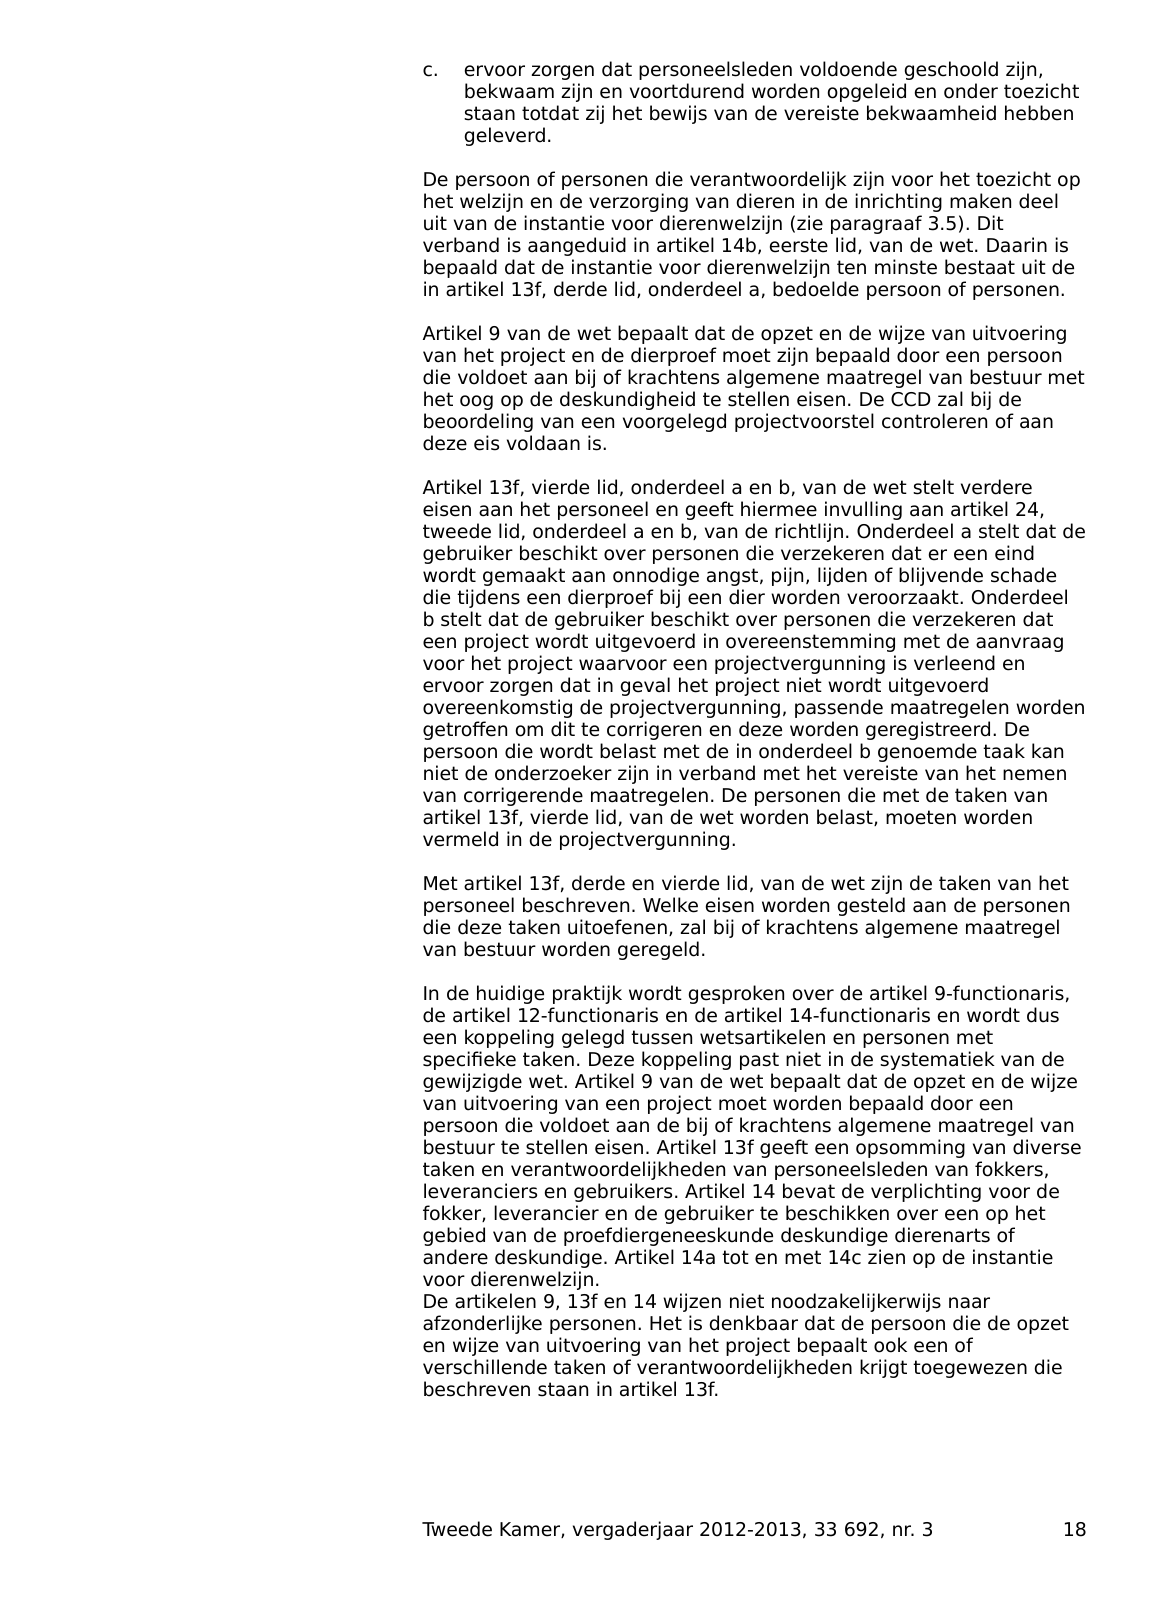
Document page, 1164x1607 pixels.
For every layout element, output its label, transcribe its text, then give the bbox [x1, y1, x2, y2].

text In de huidige praktijk wordt gesproken over de artikel 9-functionaris, de artikel 12-functionaris en de artikel 14-functionaris en wordt dus een koppeling gelegd tussen wetsartikelen en personen met specifieke taken. Deze koppeling past niet in de systematiek van de gewijzigde wet. Artikel 9 van de wet bepaalt dat de opzet en de wijze van uitvoering van een project moet worden bepaald door een persoon die voldoet aan de bij of krachtens algemene maatregel van bestuur te stellen eisen. Artikel 13f geeft een opsomming van diverse taken en verantwoordelijkheden van personeelsleden van fokkers, leveranciers en gebruikers. Artikel 14 bevat de verplichting voor de fokker, leverancier en de gebruiker te beschikken over een op het gebied van de proefdiergeneeskunde deskundige dierenarts of andere deskundige. Artikel 14a tot en met 14c zien op de instantie voor dierenwelzijn. [422, 983, 1087, 1291]
text Artikel 9 van de wet bepaalt dat de opzet en de wijze van uitvoering van het project en de dierproef moet zijn bepaald door een persoon die voldoet aan bij of krachtens algemene maatregel van bestuur met het oog op de deskundigheid te stellen eisen. De CCD zal bij de beoordeling van een voorgelegd projectvoorstel controleren of aan deze eis voldaan is. [422, 323, 1087, 455]
text Artikel 13f, vierde lid, onderdeel a en b, van de wet stelt verdere eisen aan het personeel en geeft hiermee invulling aan artikel 24, tweede lid, onderdeel a en b, van de richtlijn. Onderdeel a stelt dat de gebruiker beschikt over personen die verzekeren dat er een eind wordt gemaakt aan onnodige angst, pijn, lijden of blijvende schade die tijdens een dierproef bij een dier worden veroorzaakt. Onderdeel b stelt dat de gebruiker beschikt over personen die verzekeren dat een project wordt uitgevoerd in overeenstemming met de aanvraag voor het project waarvoor een projectvergunning is verleend en ervoor zorgen dat in geval het project niet wordt uitgevoerd overeenkomstig de projectvergunning, passende maatregelen worden getroffen om dit te corrigeren en deze worden geregistreerd. De persoon die wordt belast met de in onderdeel b genoemde taak kan niet de onderzoeker zijn in verband met het vereiste van het nemen van corrigerende maatregelen. De personen die met de taken van artikel 13f, vierde lid, van de wet worden belast, moeten worden vermeld in de projectvergunning. [422, 477, 1087, 851]
text De artikelen 9, 13f en 14 wijzen niet noodzakelijkerwijs naar afzonderlijke personen. Het is denkbaar dat de persoon die de opzet en wijze van uitvoering van het project bepaalt ook een of verschillende taken of verantwoordelijkheden krijgt toegewezen die beschreven staan in artikel 13f. [422, 1291, 1087, 1401]
text Met artikel 13f, derde en vierde lid, van de wet zijn de taken van het personeel beschreven. Welke eisen worden gesteld aan de personen die deze taken uitoefenen, zal bij of krachtens algemene maatregel van bestuur worden geregeld. [422, 873, 1087, 961]
text De persoon of personen die verantwoordelijk zijn voor het toezicht op het welzijn en de verzorging van dieren in de inrichting maken deel uit van de instantie voor dierenwelzijn (zie paragraaf 3.5). Dit verband is aangeduid in artikel 14b, eerste lid, van de wet. Daarin is bepaald dat de instantie voor dierenwelzijn ten minste bestaat uit de in artikel 13f, derde lid, onderdeel a, bedoelde persoon of personen. [422, 169, 1087, 301]
text c. ervoor zorgen dat personeelsleden voldoende geschoold zijn, bekwaam zijn en voortdurend worden opgeleid en onder toezicht staan totdat zij het bewijs van de vereiste bekwaamheid hebben geleverd. [422, 59, 1087, 147]
